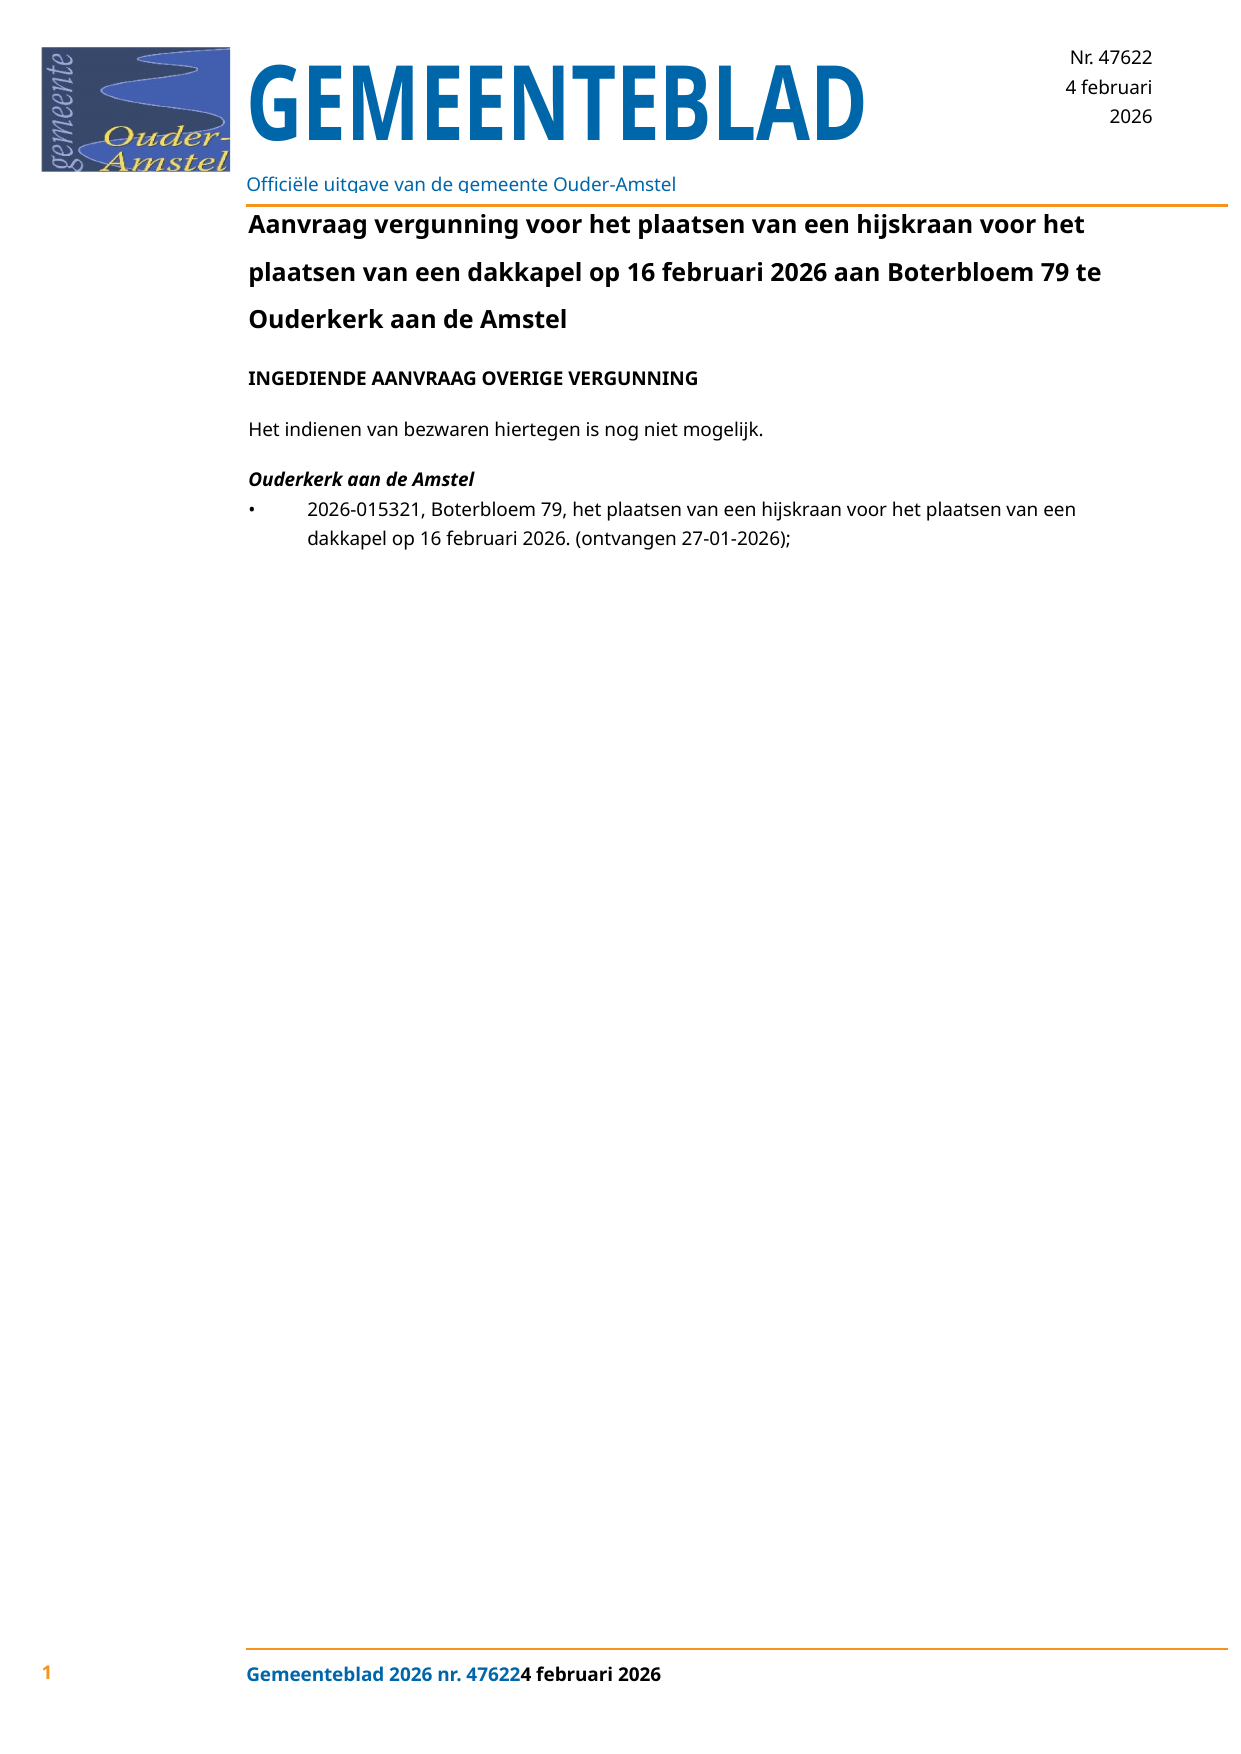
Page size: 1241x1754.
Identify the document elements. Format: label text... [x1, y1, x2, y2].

text Ouderkerk aan de Amstel [248, 466, 1152, 492]
text INGEDIENDE AANVRAAG OVERIGE VERGUNNING [248, 366, 1152, 391]
text Aanvraag vergunning voor het plaatsen van een hijskraan voor het plaatsen van een dakkapel op 16 februari 2026 aan Boterbloem 79 te Ouderkerk aan de Amstel [248, 207, 1152, 336]
list 2026-015321, Boterbloem 79, het plaatsen van een hijskraan voor het plaatsen van een dakkapel op 16 februari 2026. (ontvangen 27-01-2026); [248, 496, 1152, 551]
picture [41, 47, 231, 172]
text Het indienen van bezwaren hiertegen is nog niet mogelijk. [248, 416, 1152, 442]
